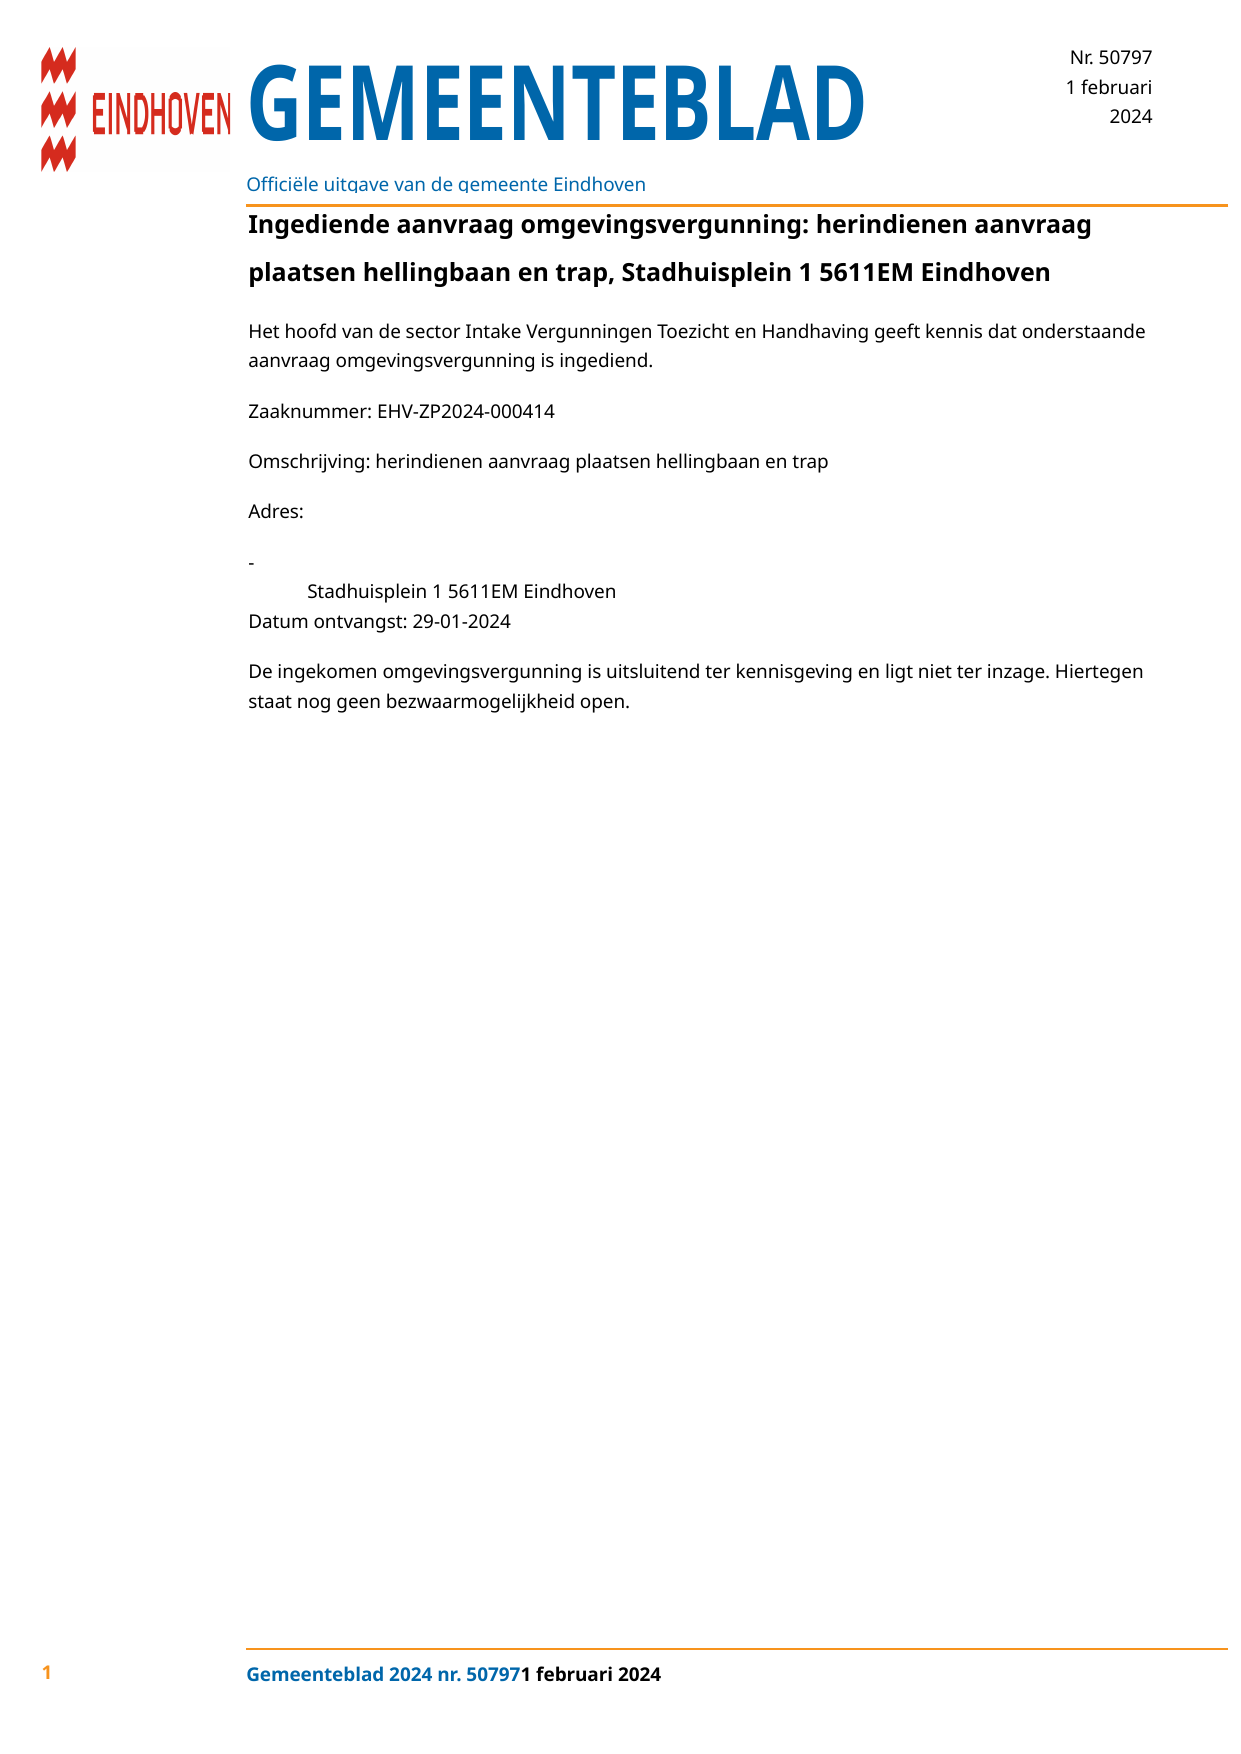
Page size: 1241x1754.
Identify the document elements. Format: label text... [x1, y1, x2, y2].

list Stadhuisplein 1 5611EM Eindhoven [248, 579, 1152, 604]
text De ingekomen omgevingsvergunning is uitsluitend ter kennisgeving en ligt niet ter inzage. Hiertegen staat nog geen bezwaarmogelijkheid open. [248, 659, 1152, 714]
text Ingediende aanvraag omgevingsvergunning: herindienen aanvraag plaatsen hellingbaan en trap, Stadhuisplein 1 5611EM Eindhoven [248, 207, 1152, 288]
picture [41, 47, 231, 172]
text Omschrijving: herindienen aanvraag plaatsen hellingbaan en trap [248, 448, 1152, 474]
text Zaaknummer: EHV-ZP2024-000414 [248, 398, 1152, 424]
text Datum ontvangst: 29-01-2024 [248, 608, 1152, 634]
text Adres: [248, 499, 1152, 524]
text Het hoofd van de sector Intake Vergunningen Toezicht en Handhaving geeft kennis dat onderstaande aanvraag omgevingsvergunning is ingediend. [248, 318, 1152, 373]
